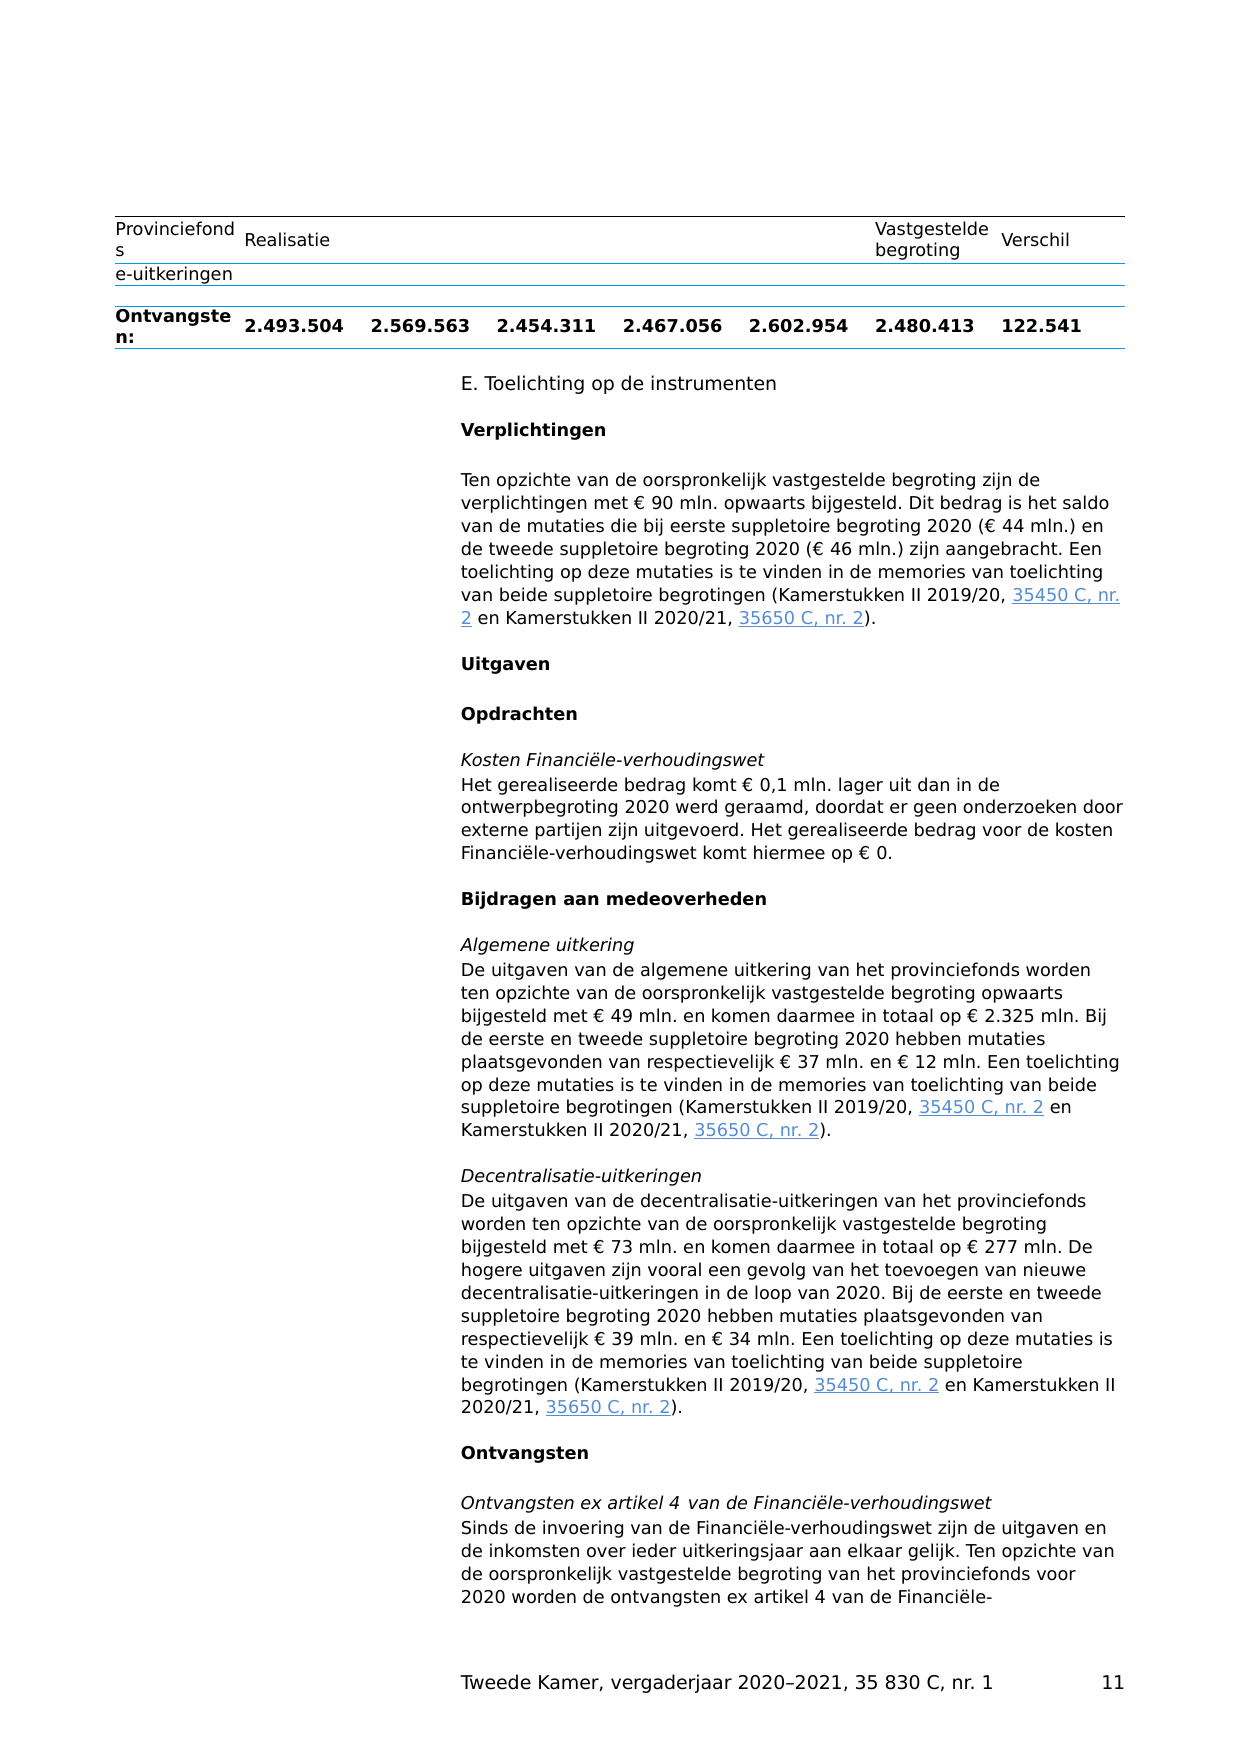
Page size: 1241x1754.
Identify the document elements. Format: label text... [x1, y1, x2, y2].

text De uitgaven van de algemene uitkering van het provinciefonds worden ten opzichte van de oorspronkelijk vastgestelde begroting opwaarts bijgesteld met € 49 mln. en komen daarmee in totaal op € 2.325 mln. Bij de eerste en tweede suppletoire begroting 2020 hebben mutaties plaatsgevonden van respectievelijk € 37 mln. en € 12 mln. Een toelichting op deze mutaties is te vinden in de memories van toelichting van beide suppletoire begrotingen (Kamerstukken II 2019/20, 35450 C, nr. 2 en Kamerstukken II 2020/21, 35650 C, nr. 2). [461, 958, 1125, 1141]
table_cell 2.493.504 [241, 307, 367, 347]
text De uitgaven van de decentralisatie-uitkeringen van het provinciefonds worden ten opzichte van de oorspronkelijk vastgestelde begroting bijgesteld met € 73 mln. en komen daarmee in totaal op € 277 mln. De hogere uitgaven zijn vooral een gevolg van het toevoegen van nieuwe decentralisatie-uitkeringen in de loop van 2020. Bij de eerste en tweede suppletoire begroting 2020 hebben mutaties plaatsgevonden van respectievelijk € 39 mln. en € 34 mln. Een toelichting op deze mutaties is te vinden in de memories van toelichting van beide suppletoire begrotingen (Kamerstukken II 2019/20, 35450 C, nr. 2 en Kamerstukken II 2020/21, 35650 C, nr. 2). [461, 1189, 1125, 1418]
table_cell 2.467.056 [620, 307, 746, 347]
table_cell [872, 286, 998, 306]
table_cell 2.454.311 [494, 307, 620, 347]
text Ontvangsten ex artikel 4 van de Financiële-verhoudingswet [461, 1491, 1125, 1514]
table_cell [368, 264, 493, 284]
table_cell [998, 264, 1125, 284]
text Uitgaven [461, 652, 1125, 675]
table_cell [746, 286, 872, 306]
text Verplichtingen [461, 418, 1125, 441]
table_cell e-uitkeringen [115, 264, 241, 284]
table_cell [620, 286, 746, 306]
table_cell Vastgestelde begroting [872, 217, 998, 263]
text Kosten Financiële-verhoudingswet [461, 748, 1125, 771]
table_cell 2.602.954 [746, 307, 872, 347]
table_cell Ontvangsten: [115, 307, 241, 347]
table_header Tabel 1 Budgettaire gevolgen van beleid artikel 1 provinciefonds (bedragen x € 1.000) [115, 191, 1125, 216]
table_cell [998, 286, 1125, 306]
table_cell [620, 264, 746, 284]
table_cell [494, 286, 620, 306]
table_cell [494, 264, 620, 284]
title E. Toelichting op de instrumenten [461, 373, 1125, 395]
table_cell Provinciefonds [115, 217, 241, 263]
text Decentralisatie-uitkeringen [461, 1164, 1125, 1187]
table_cell 122.541 [998, 307, 1125, 347]
table_cell [368, 286, 493, 306]
text Algemene uitkering [461, 933, 1125, 956]
text Bijdragen aan medeoverheden [461, 887, 1125, 910]
text Ten opzichte van de oorspronkelijk vastgestelde begroting zijn de verplichtingen met € 90 mln. opwaarts bijgesteld. Dit bedrag is het saldo van de mutaties die bij eerste suppletoire begroting 2020 (€ 44 mln.) en de tweede suppletoire begroting 2020 (€ 46 mln.) zijn aangebracht. Een toelichting op deze mutaties is te vinden in de memories van toelichting van beide suppletoire begrotingen (Kamerstukken II 2019/20, 35450 C, nr. 2 en Kamerstukken II 2020/21, 35650 C, nr. 2). [461, 468, 1125, 629]
table_cell [241, 264, 367, 284]
table_cell Verschil [998, 217, 1125, 263]
table_cell Realisatie [241, 217, 872, 263]
table_cell [746, 264, 872, 284]
text Sinds de invoering van de Financiële-verhoudingswet zijn de uitgaven en de inkomsten over ieder uitkeringsjaar aan elkaar gelijk. Ten opzichte van de oorspronkelijk vastgestelde begroting van het provinciefonds voor 2020 worden de ontvangsten ex artikel 4 van de Financiële- [461, 1516, 1125, 1608]
table_cell 2.480.413 [872, 307, 998, 347]
table_cell [115, 286, 241, 306]
table_cell [872, 264, 998, 284]
text Ontvangsten [461, 1441, 1125, 1464]
text Opdrachten [461, 702, 1125, 725]
table_cell 2.569.563 [368, 307, 493, 347]
table_cell [241, 286, 367, 306]
text Het gerealiseerde bedrag komt € 0,1 mln. lager uit dan in de ontwerpbegroting 2020 werd geraamd, doordat er geen onderzoeken door externe partijen zijn uitgevoerd. Het gerealiseerde bedrag voor de kosten Financiële-verhoudingswet komt hiermee op € 0. [461, 773, 1125, 864]
